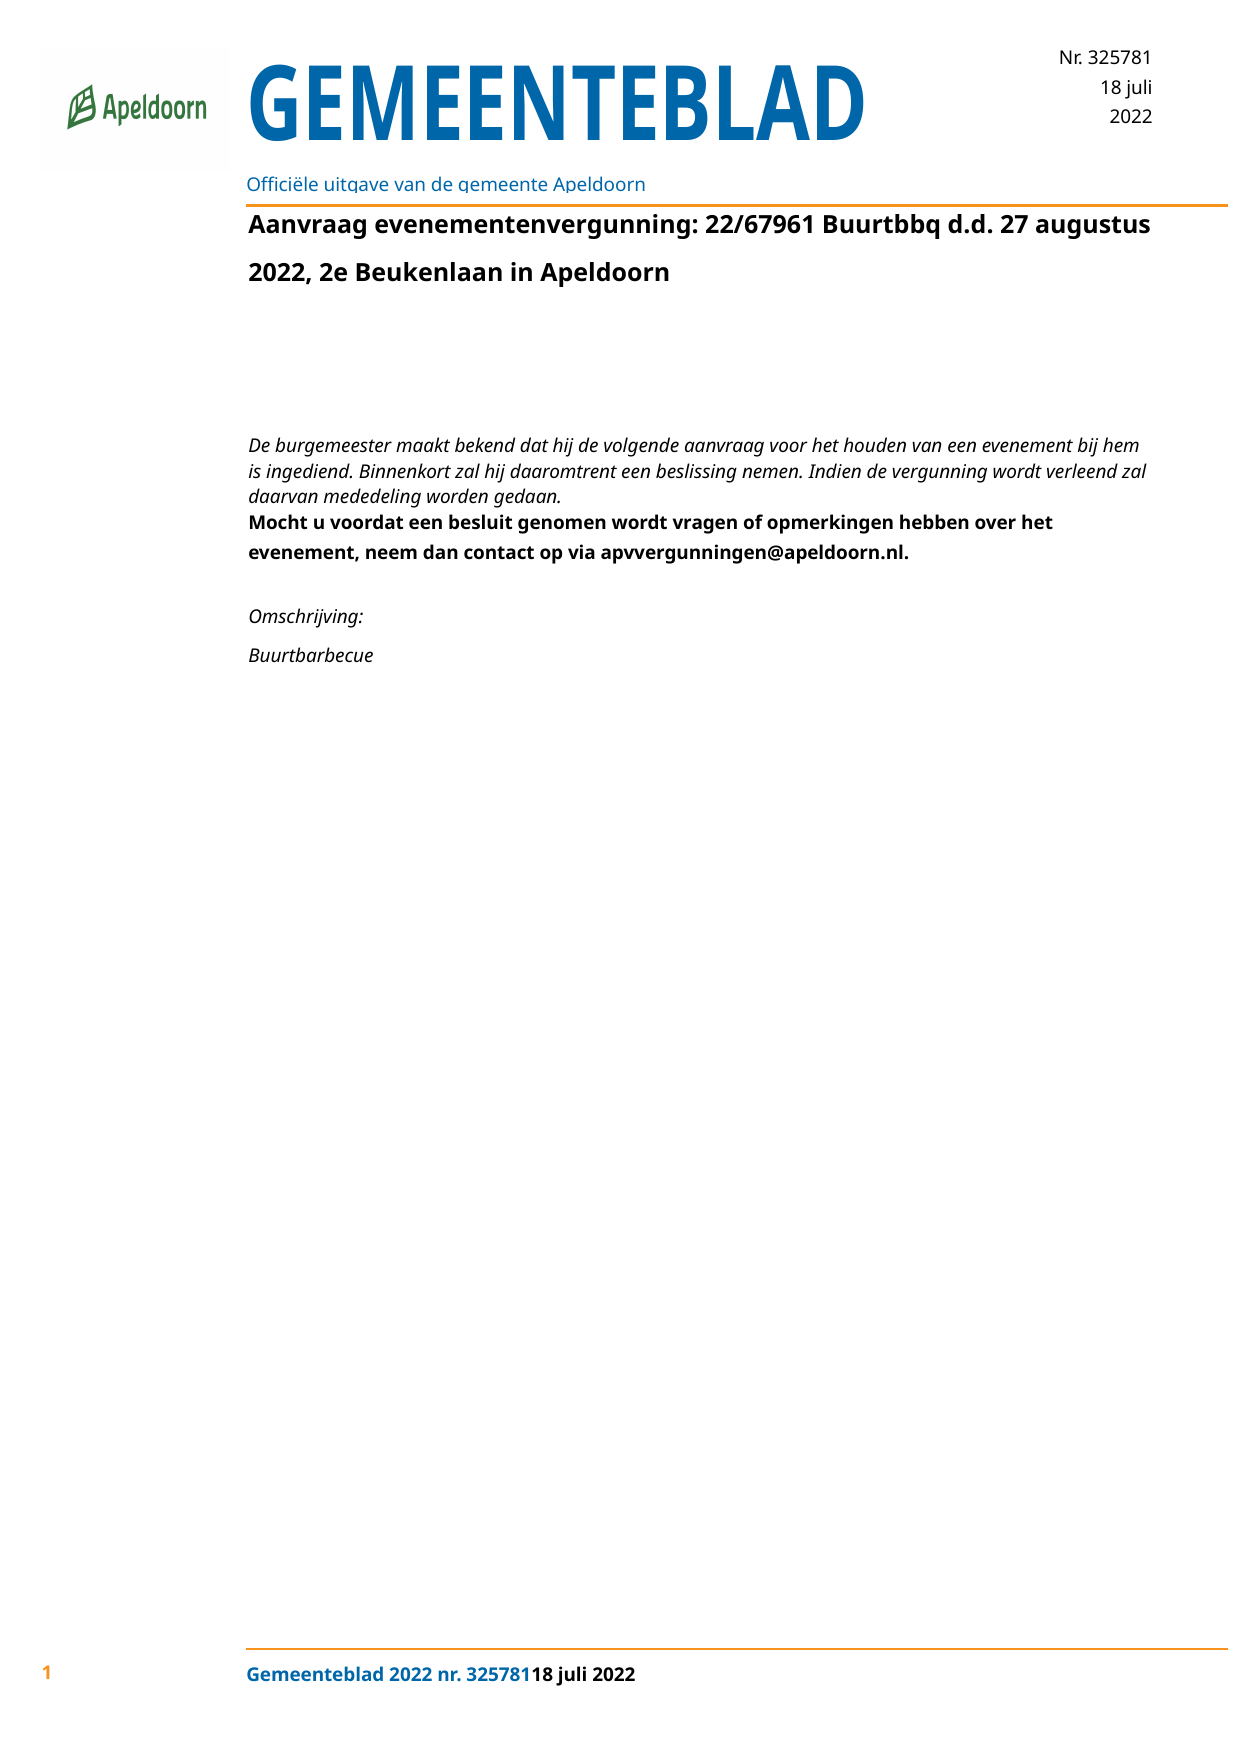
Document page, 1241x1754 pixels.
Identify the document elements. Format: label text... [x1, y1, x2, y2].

text Aanvraag evenementenvergunning: 22/67961 Buurtbbq d.d. 27 augustus 2022, 2e Beukenlaan in Apeldoorn [248, 207, 1152, 288]
text De burgemeester maakt bekend dat hij de volgende aanvraag voor het houden van een evenement bij hem is ingediend. Binnenkort zal hij daaromtrent een beslissing nemen. Indien de vergunning wordt verleend zal daarvan mededeling worden gedaan. [248, 432, 1152, 509]
picture [41, 47, 231, 172]
text Buurtbarbecue [248, 642, 1152, 668]
text Mocht u voordat een besluit genomen wordt vragen of opmerkingen hebben over het evenement, neem dan contact op via apvvergunningen@apeldoorn.nl. [248, 509, 1152, 565]
text Omschrijving: [248, 603, 1152, 629]
